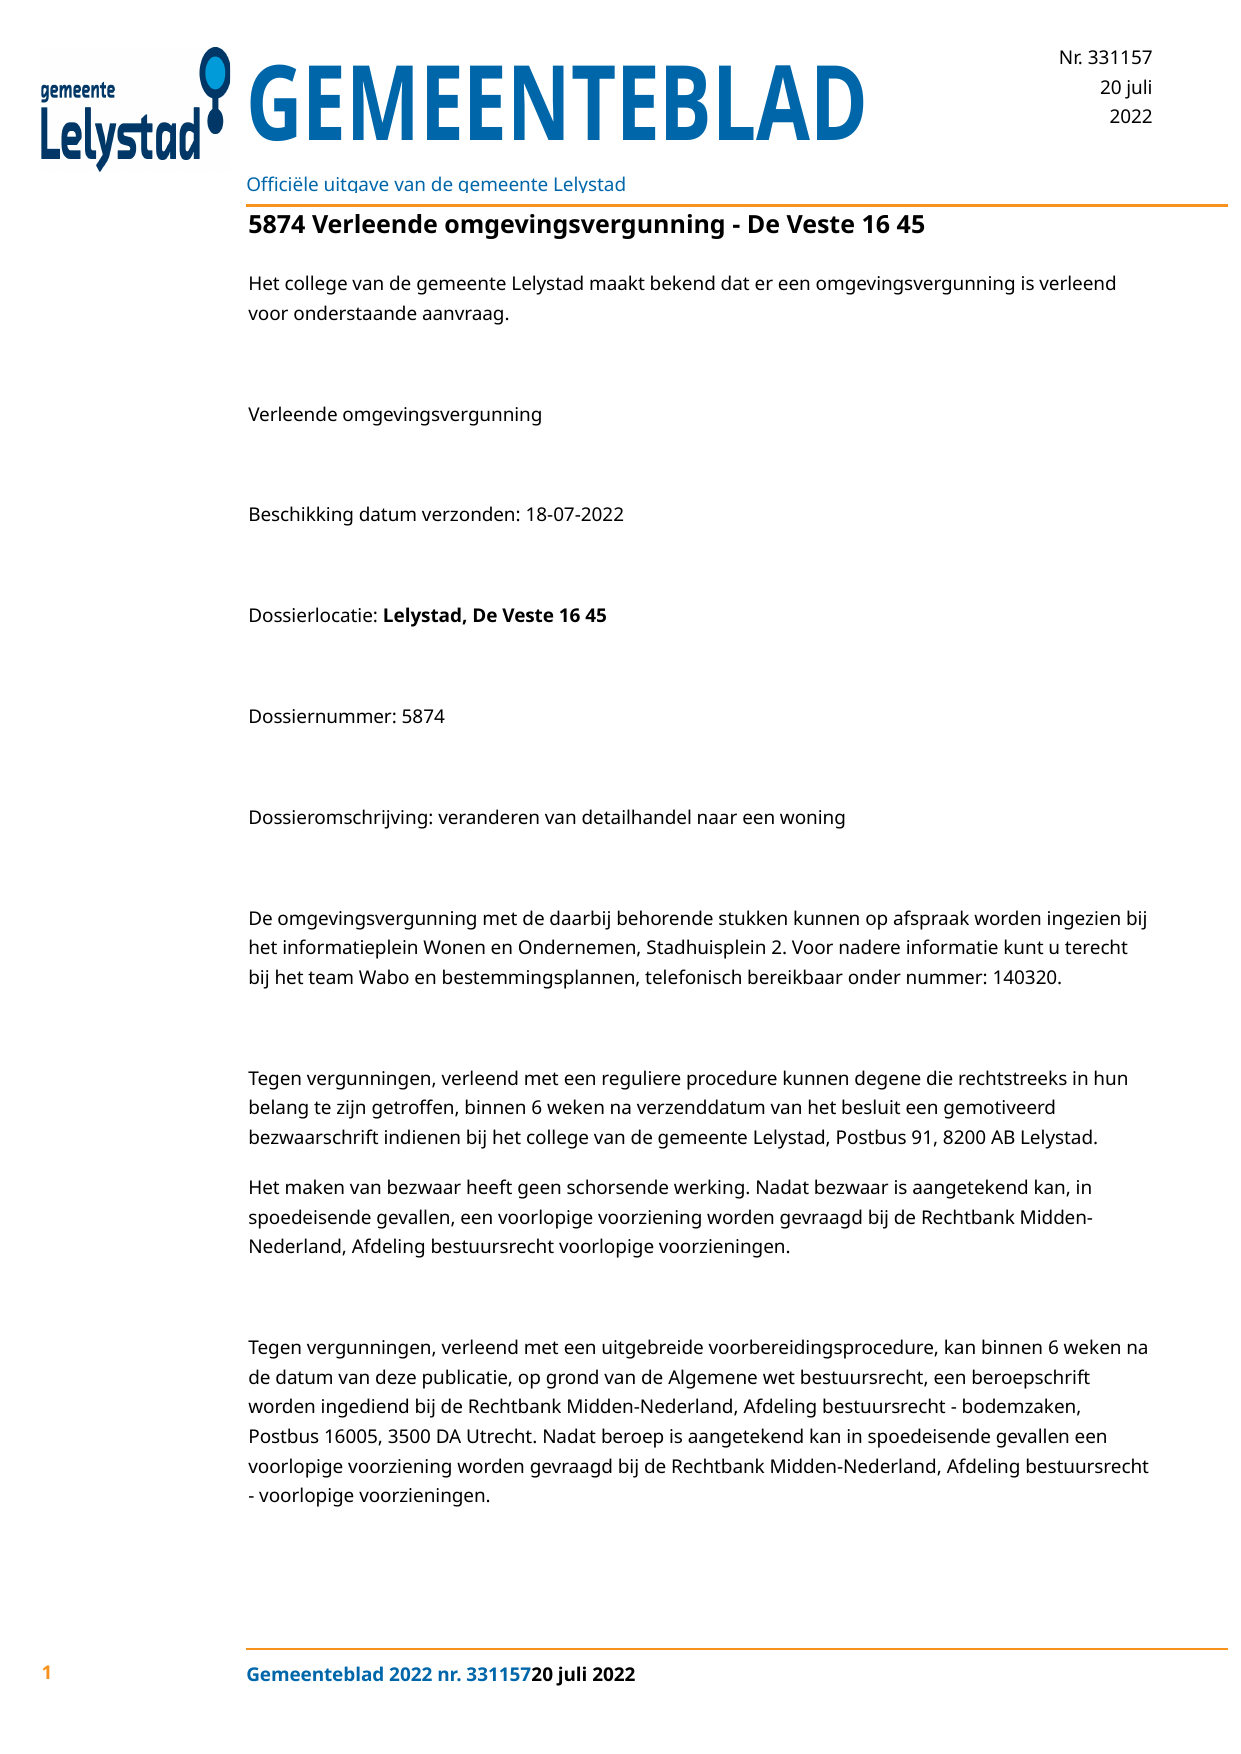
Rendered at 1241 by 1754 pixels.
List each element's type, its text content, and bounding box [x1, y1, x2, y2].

text Verleende omgevingsvergunning [248, 401, 1152, 426]
picture [41, 47, 231, 172]
text Tegen vergunningen, verleend met een uitgebreide voorbereidingsprocedure, kan binnen 6 weken na de datum van deze publicatie, op grond van de Algemene wet bestuursrecht, een beroepschrift worden ingediend bij de Rechtbank Midden-Nederland, Afdeling bestuursrecht - bodemzaken, Postbus 16005, 3500 DA Utrecht. Nadat beroep is aangetekend kan in spoedeisende gevallen een voorlopige voorziening worden gevraagd bij de Rechtbank Midden-Nederland, Afdeling bestuursrecht - voorlopige voorzieningen. [248, 1334, 1152, 1508]
text 5874 Verleende omgevingsvergunning - De Veste 16 45 [248, 207, 1152, 241]
text Dossieromschrijving: veranderen van detailhandel naar een woning [248, 804, 1152, 830]
text Het college van de gemeente Lelystad maakt bekend dat er een omgevingsvergunning is verleend voor onderstaande aanvraag. [248, 270, 1152, 326]
text Beschikking datum verzonden: 18-07-2022 [248, 502, 1152, 527]
text Het maken van bezwaar heeft geen schorsende werking. Nadat bezwaar is aangetekend kan, in spoedeisende gevallen, een voorlopige voorziening worden gevraagd bij de Rechtbank Midden-Nederland, Afdeling bestuursrecht voorlopige voorzieningen. [248, 1174, 1152, 1259]
text Tegen vergunningen, verleend met een reguliere procedure kunnen degene die rechtstreeks in hun belang te zijn getroffen, binnen 6 weken na verzenddatum van het besluit een gemotiveerd bezwaarschrift indienen bij het college van de gemeente Lelystad, Postbus 91, 8200 AB Lelystad. [248, 1065, 1152, 1150]
text De omgevingsvergunning met de daarbij behorende stukken kunnen op afspraak worden ingezien bij het informatieplein Wonen en Ondernemen, Stadhuisplein 2. Voor nadere informatie kunt u terecht bij het team Wabo en bestemmingsplannen, telefonisch bereikbaar onder nummer: 140320. [248, 905, 1152, 990]
text Dossierlocatie: Lelystad, De Veste 16 45 [248, 602, 1152, 628]
text Dossiernummer: 5874 [248, 703, 1152, 729]
